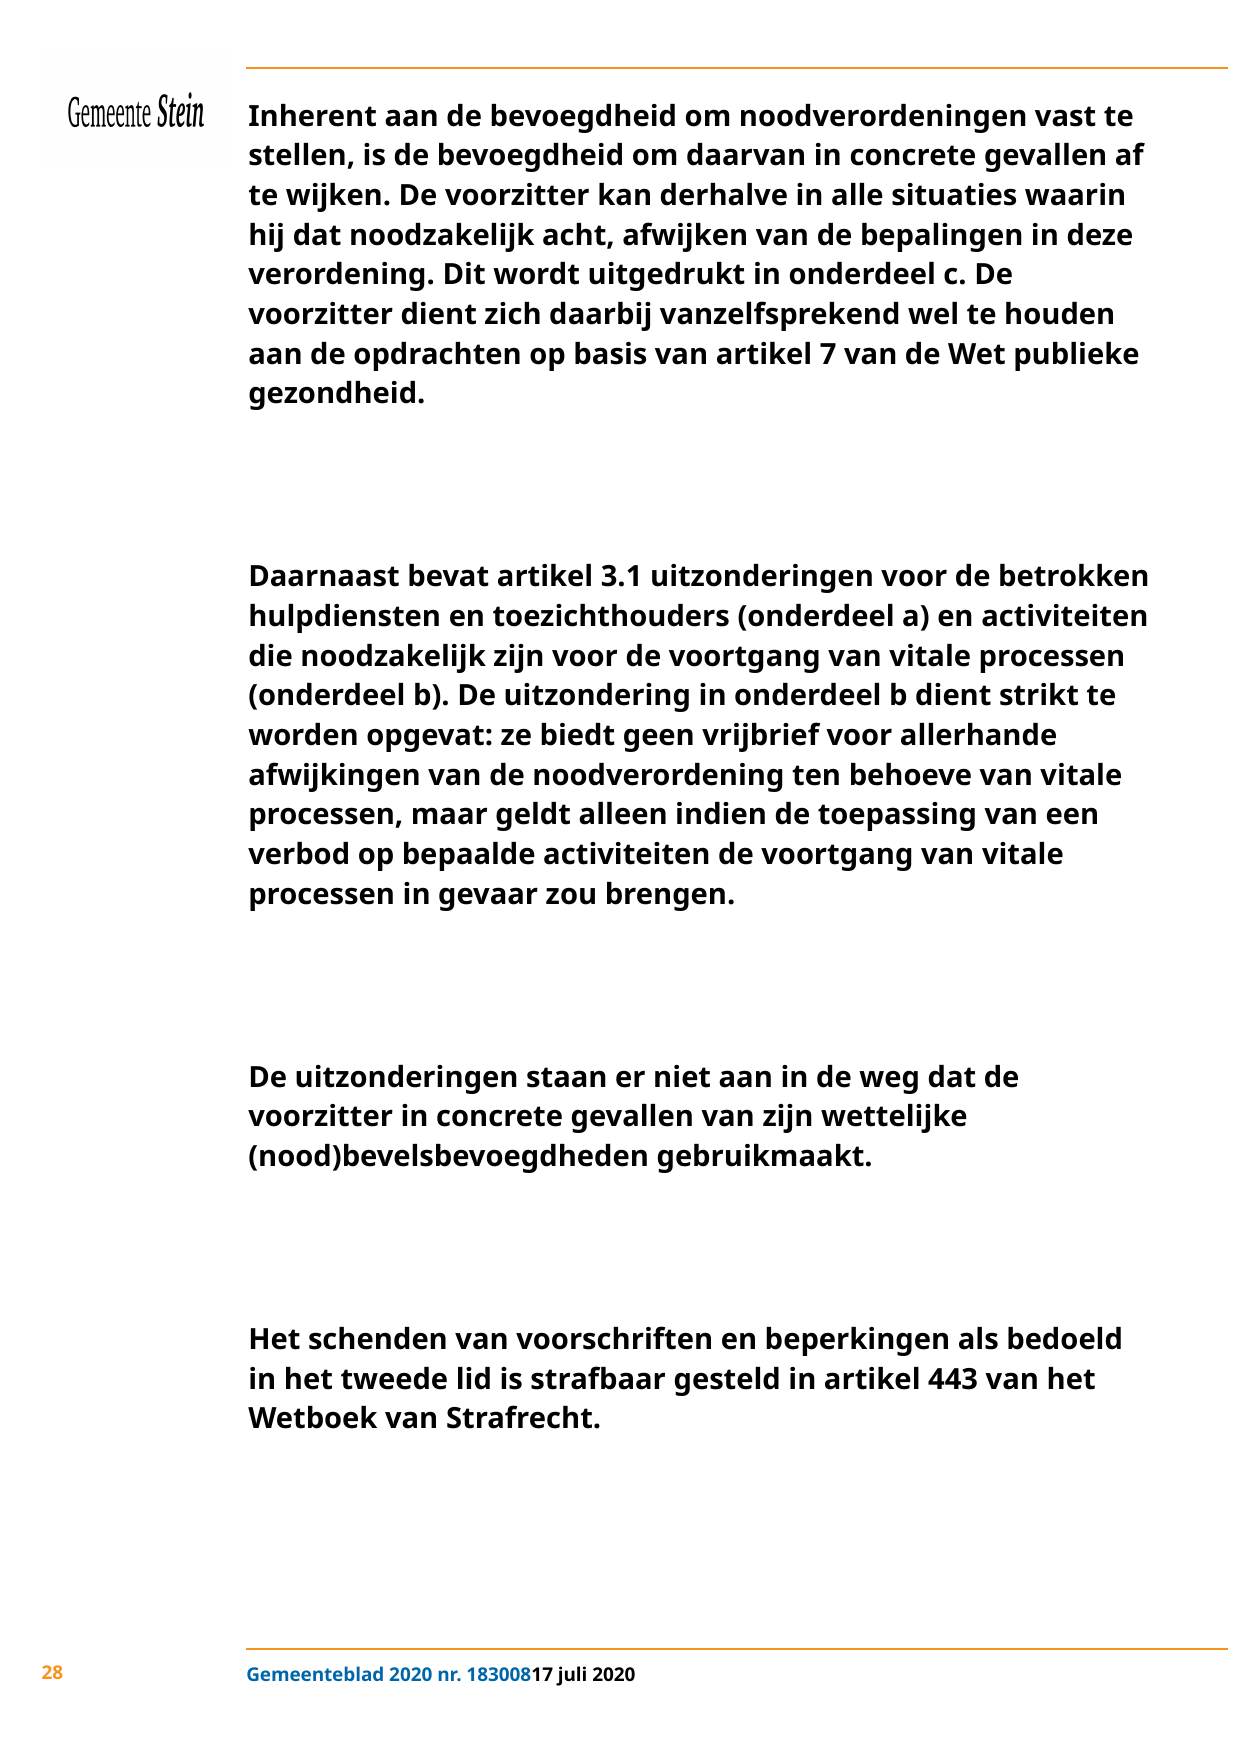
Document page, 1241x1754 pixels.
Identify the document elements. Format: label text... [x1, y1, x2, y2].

text Inherent aan de bevoegdheid om noodverordeningen vast te stellen, is de bevoegdheid om daarvan in concrete gevallen af te wijken. De voorzitter kan derhalve in alle situaties waarin hij dat noodzakelijk acht, afwijken van de bepalingen in deze verordening. Dit wordt uitgedrukt in onderdeel c. De voorzitter dient zich daarbij vanzelfsprekend wel te houden aan de opdrachten op basis van artikel 7 van de Wet publieke gezondheid. [248, 95, 1152, 412]
picture [41, 47, 231, 172]
text Daarnaast bevat artikel 3.1 uitzonderingen voor de betrokken hulpdiensten en toezichthouders (onderdeel a) en activiteiten die noodzakelijk zijn voor de voortgang van vitale processen (onderdeel b). De uitzondering in onderdeel b dient strikt te worden opgevat: ze biedt geen vrijbrief voor allerhande afwijkingen van de noodverordening ten behoeve van vitale processen, maar geldt alleen indien de toepassing van een verbod op bepaalde activiteiten de voortgang van vitale processen in gevaar zou brengen. [248, 556, 1152, 913]
text De uitzonderingen staan er niet aan in de weg dat de voorzitter in concrete gevallen van zijn wettelijke (nood)bevelsbevoegdheden gebruikmaakt. [248, 1056, 1152, 1175]
text Het schenden van voorschriften en beperkingen als bedoeld in het tweede lid is strafbaar gesteld in artikel 443 van het Wetboek van Strafrecht. [248, 1318, 1152, 1437]
